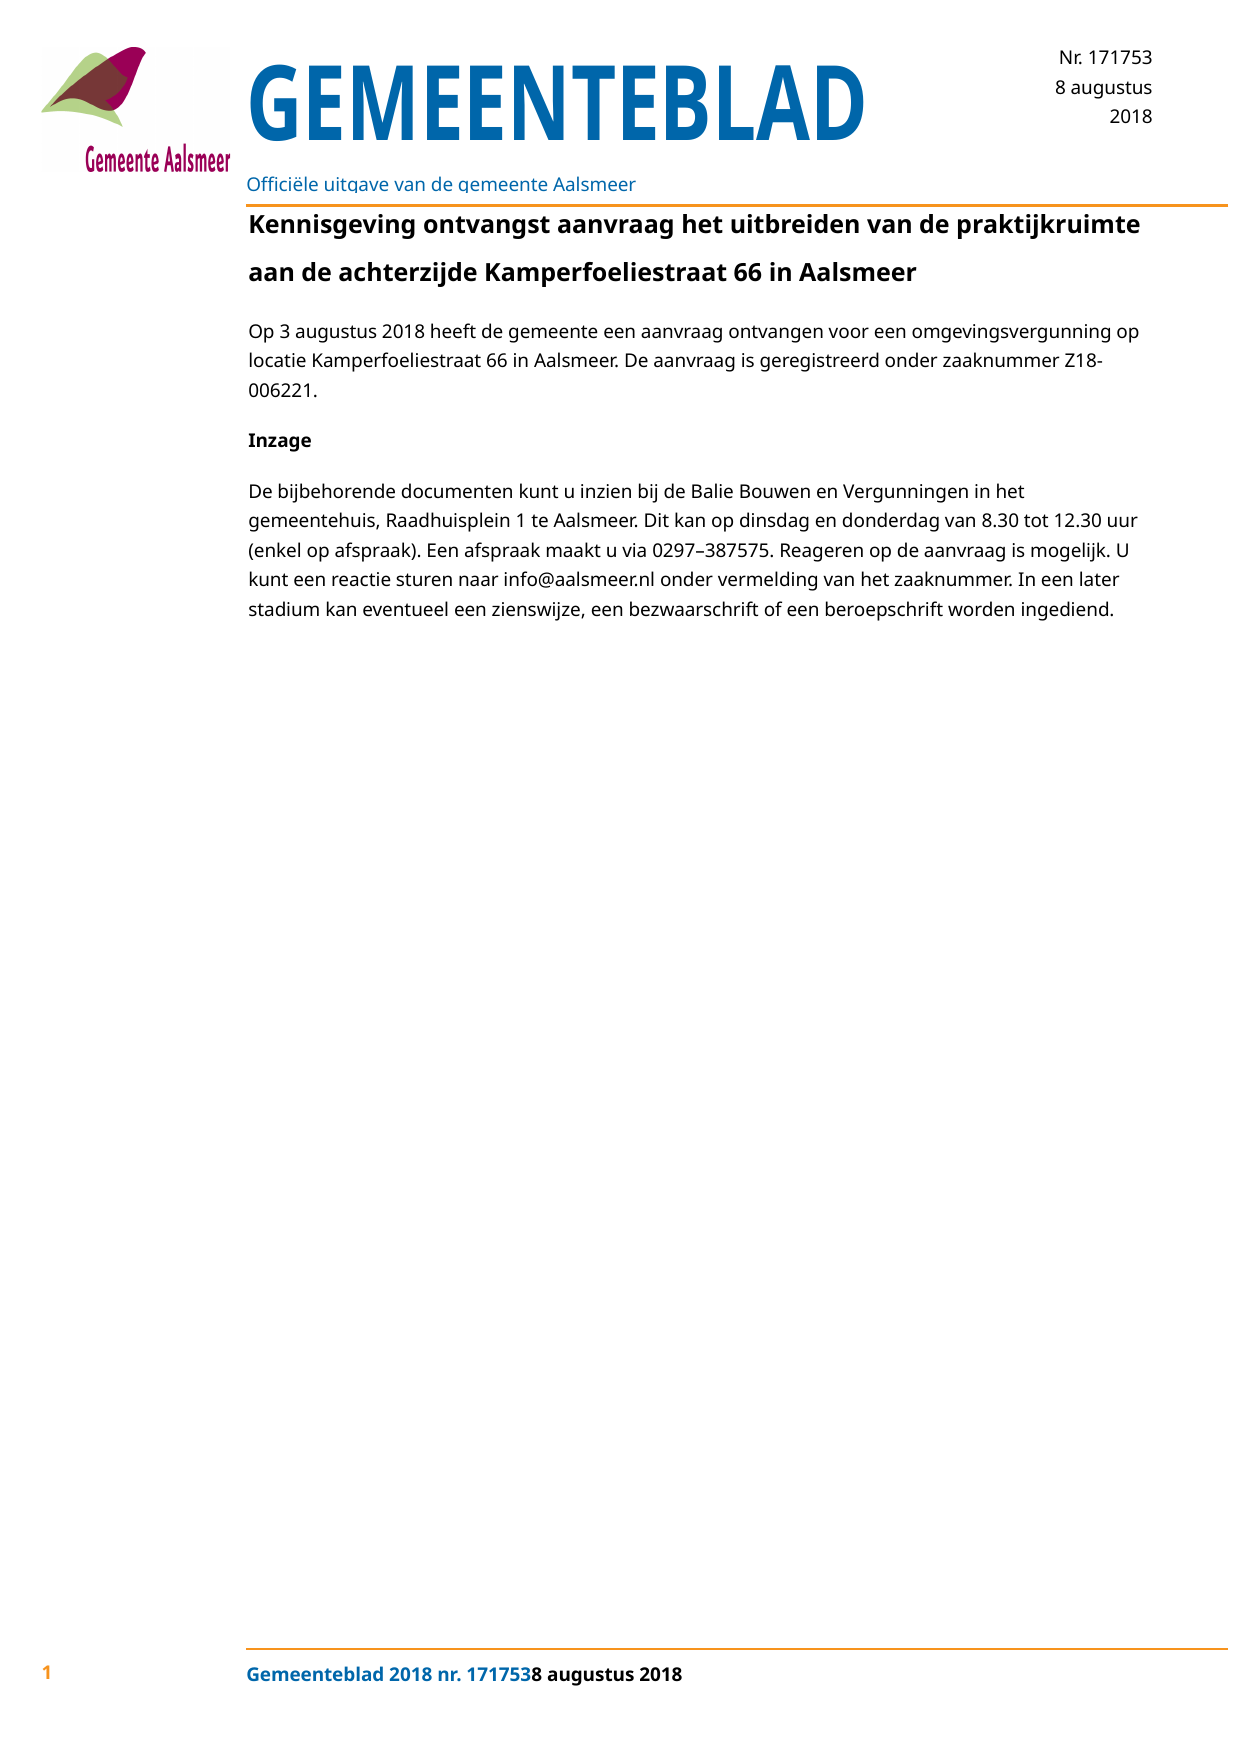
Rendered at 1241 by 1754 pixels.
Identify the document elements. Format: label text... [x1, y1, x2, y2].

text De bijbehorende documenten kunt u inzien bij de Balie Bouwen en Vergunningen in het gemeentehuis, Raadhuisplein 1 te Aalsmeer. Dit kan op dinsdag en donderdag van 8.30 tot 12.30 uur (enkel op afspraak). Een afspraak maakt u via 0297–387575. Reageren op de aanvraag is mogelijk. U kunt een reactie sturen naar info@aalsmeer.nl onder vermelding van het zaaknummer. In een later stadium kan eventueel een zienswijze, een bezwaarschrift of een beroepschrift worden ingediend. [248, 478, 1152, 622]
text Op 3 augustus 2018 heeft de gemeente een aanvraag ontvangen voor een omgevingsvergunning op locatie Kamperfoeliestraat 66 in Aalsmeer. De aanvraag is geregistreerd onder zaaknummer Z18-006221. [248, 318, 1152, 403]
text Kennisgeving ontvangst aanvraag het uitbreiden van de praktijkruimte aan de achterzijde Kamperfoeliestraat 66 in Aalsmeer [248, 207, 1152, 288]
text Inzage [248, 427, 1152, 453]
picture [41, 47, 231, 172]
